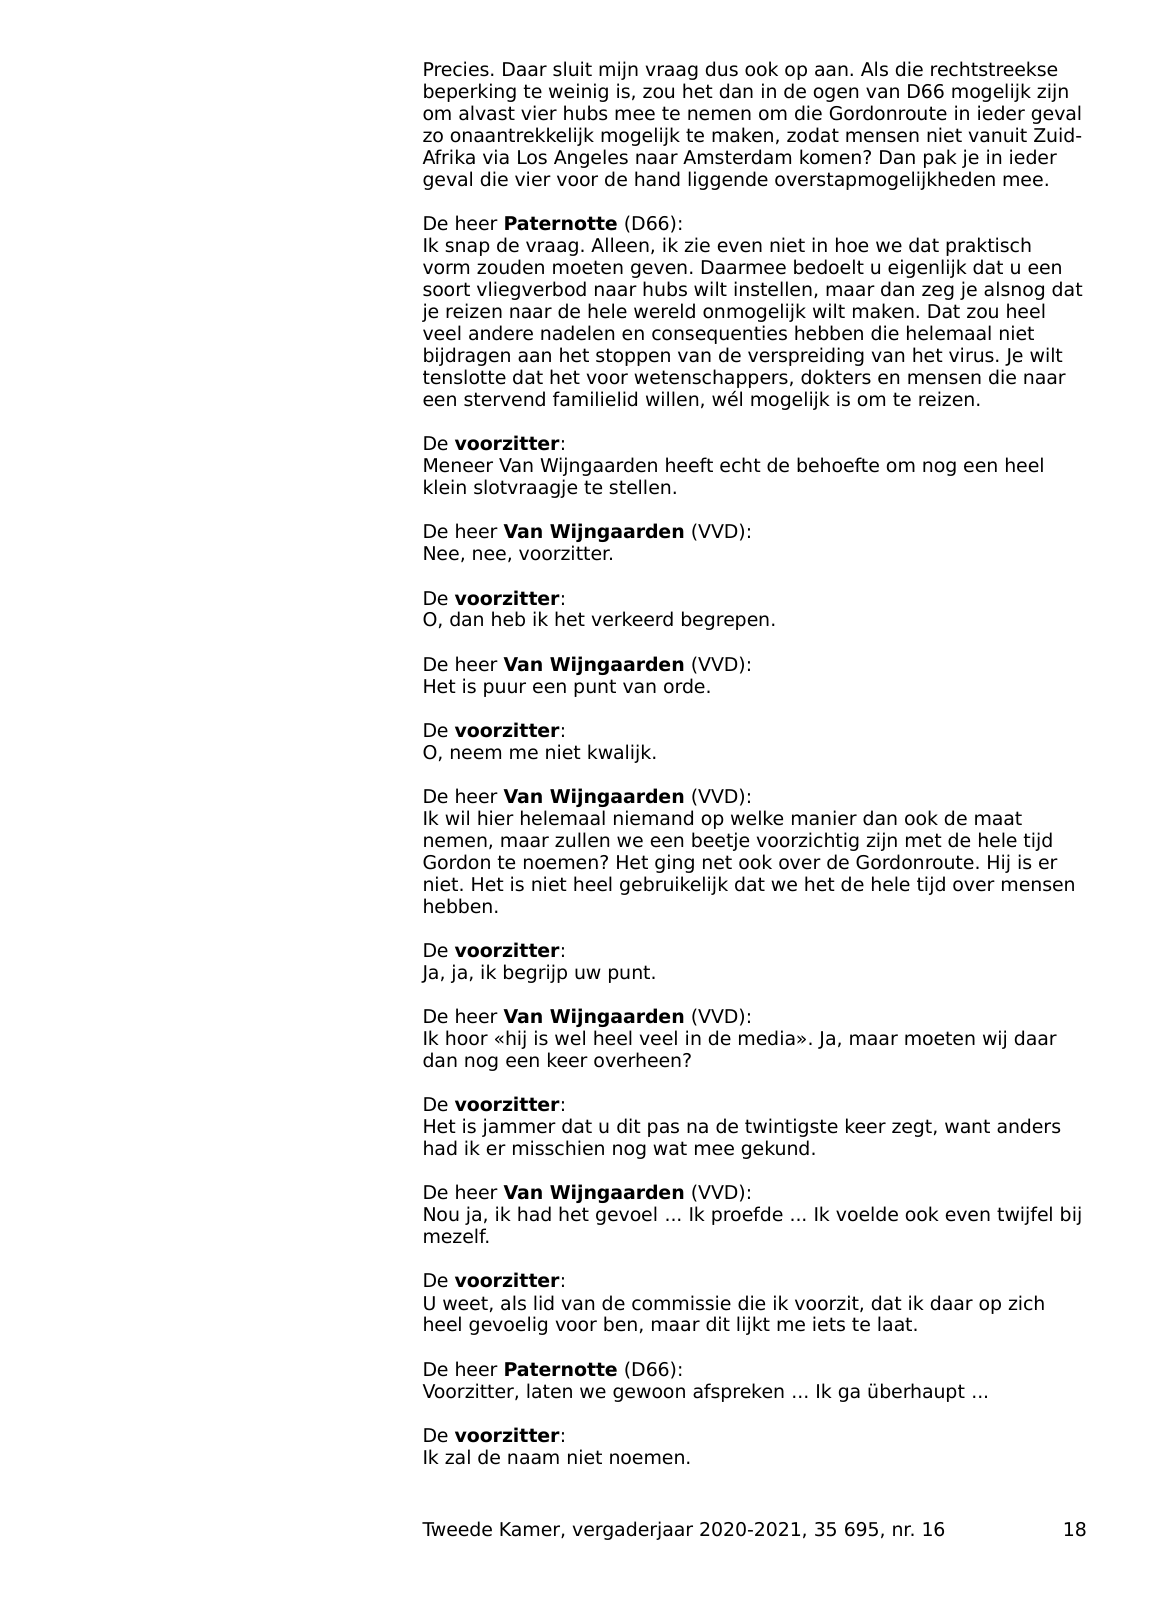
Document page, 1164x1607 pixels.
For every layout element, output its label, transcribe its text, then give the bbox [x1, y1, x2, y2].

text De voorzitter: [422, 1425, 1087, 1447]
text Nee, nee, voorzitter. [422, 543, 1087, 565]
text De heer Van Wijngaarden (VVD): [422, 786, 1087, 808]
text O, neem me niet kwalijk. [422, 742, 1087, 764]
text Ik hoor «hij is wel heel veel in de media». Ja, maar moeten wij daar dan nog een keer overheen? [422, 1028, 1087, 1072]
text Nou ja, ik had het gevoel ... Ik proefde ... Ik voelde ook even twijfel bij mezelf. [422, 1204, 1087, 1248]
text Meneer Van Wijngaarden heeft echt de behoefte om nog een heel klein slotvraagje te stellen. [422, 455, 1087, 499]
text Ik wil hier helemaal niemand op welke manier dan ook de maat nemen, maar zullen we een beetje voorzichtig zijn met de hele tijd Gordon te noemen? Het ging net ook over de Gordonroute. Hij is er niet. Het is niet heel gebruikelijk dat we het de hele tijd over mensen hebben. [422, 808, 1087, 918]
text De heer Paternotte (D66): [422, 1358, 1087, 1381]
text Het is puur een punt van orde. [422, 676, 1087, 697]
text Ja, ja, ik begrijp uw punt. [422, 962, 1087, 984]
text Ik zal de naam niet noemen. [422, 1447, 1087, 1469]
text De voorzitter: [422, 587, 1087, 609]
text Precies. Daar sluit mijn vraag dus ook op aan. Als die rechtstreekse beperking te weinig is, zou het dan in de ogen van D66 mogelijk zijn om alvast vier hubs mee te nemen om die Gordonroute in ieder geval zo onaantrekkelijk mogelijk te maken, zodat mensen niet vanuit Zuid-Afrika via Los Angeles naar Amsterdam komen? Dan pak je in ieder geval die vier voor de hand liggende overstapmogelijkheden mee. [422, 59, 1087, 191]
text De voorzitter: [422, 720, 1087, 742]
text De heer Van Wijngaarden (VVD): [422, 1006, 1087, 1028]
text De voorzitter: [422, 433, 1087, 455]
text De voorzitter: [422, 940, 1087, 962]
text Ik snap de vraag. Alleen, ik zie even niet in hoe we dat praktisch vorm zouden moeten geven. Daarmee bedoelt u eigenlijk dat u een soort vliegverbod naar hubs wilt instellen, maar dan zeg je alsnog dat je reizen naar de hele wereld onmogelijk wilt maken. Dat zou heel veel andere nadelen en consequenties hebben die helemaal niet bijdragen aan het stoppen van de verspreiding van het virus. Je wilt tenslotte dat het voor wetenschappers, dokters en mensen die naar een stervend familielid willen, wél mogelijk is om te reizen. [422, 235, 1087, 411]
text De heer Paternotte (D66): [422, 213, 1087, 235]
text De voorzitter: [422, 1270, 1087, 1292]
text De heer Van Wijngaarden (VVD): [422, 653, 1087, 676]
text De heer Van Wijngaarden (VVD): [422, 521, 1087, 543]
text O, dan heb ik het verkeerd begrepen. [422, 609, 1087, 631]
text De heer Van Wijngaarden (VVD): [422, 1182, 1087, 1204]
text Voorzitter, laten we gewoon afspreken ... Ik ga überhaupt ... [422, 1381, 1087, 1402]
text Het is jammer dat u dit pas na de twintigste keer zegt, want anders had ik er misschien nog wat mee gekund. [422, 1116, 1087, 1160]
text De voorzitter: [422, 1094, 1087, 1116]
text U weet, als lid van de commissie die ik voorzit, dat ik daar op zich heel gevoelig voor ben, maar dit lijkt me iets te laat. [422, 1292, 1087, 1336]
